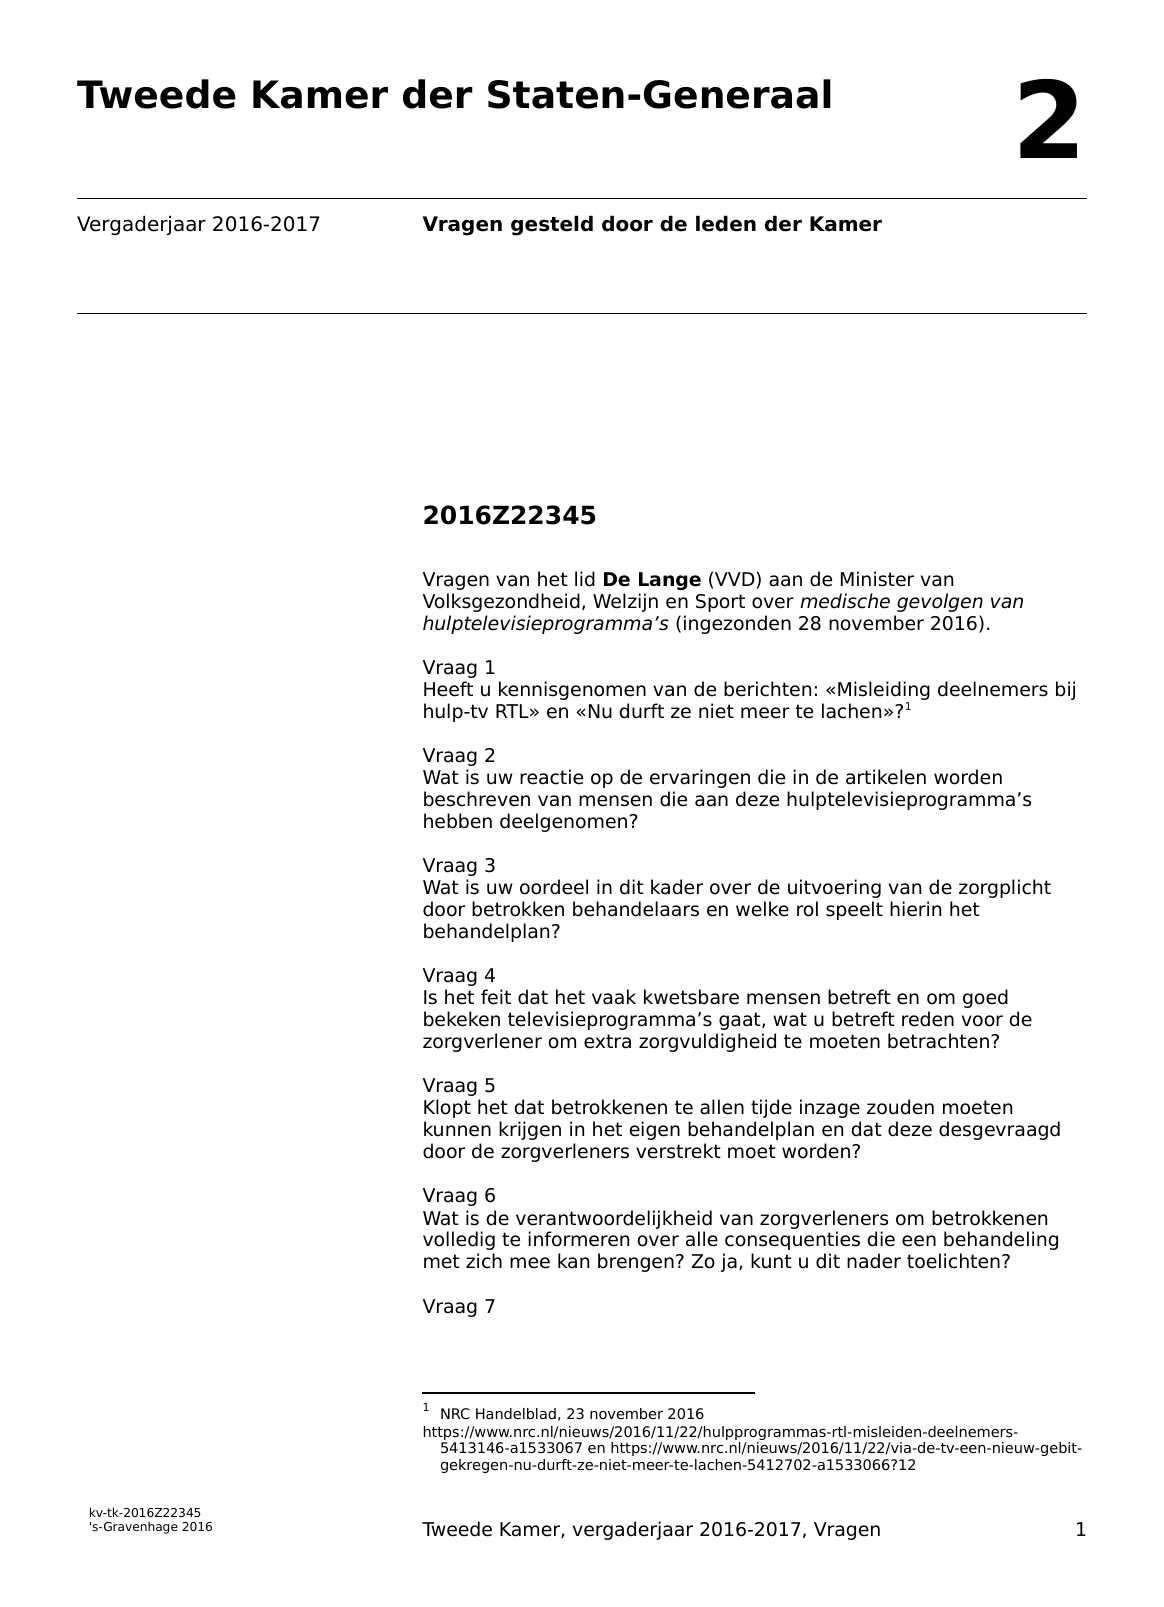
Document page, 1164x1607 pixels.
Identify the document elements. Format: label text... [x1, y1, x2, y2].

text Heeft u kennisgenomen van de berichten: «Misleiding deelnemers bij hulp-tv RTL» en «Nu durft ze niet meer te lachen»? [422, 679, 1087, 723]
text Vragen van het lid De Lange (VVD) aan de Minister van Volksgezondheid, Welzijn en Sport over medische gevolgen van hulptelevisieprogramma’s (ingezonden 28 november 2016). [422, 569, 1087, 635]
text Wat is de verantwoordelijkheid van zorgverleners om betrokkenen volledig te informeren over alle consequenties die een behandeling met zich mee kan brengen? Zo ja, kunt u dit nader toelichten? [422, 1207, 1087, 1273]
text Vraag 7 [422, 1296, 1087, 1317]
table_cell Vergaderjaar 2016-2017 [77, 199, 422, 313]
text Vraag 2 [422, 745, 1087, 767]
text Is het feit dat het vaak kwetsbare mensen betreft en om goed bekeken televisieprogramma’s gaat, wat u betreft reden voor de zorgverlener om extra zorgvuldigheid te moeten betrachten? [422, 987, 1087, 1053]
text 2016Z22345 [422, 501, 1087, 531]
text Vraag 6 [422, 1185, 1087, 1207]
table_cell Vragen gesteld door de leden der Kamer [422, 199, 1087, 313]
text Vraag 1 [422, 657, 1087, 679]
text kv-tk-2016Z22345 [88, 1506, 323, 1520]
text Vraag 4 [422, 965, 1087, 987]
text Wat is uw oordeel in dit kader over de uitvoering van de zorgplicht door betrokken behandelaars en welke rol speelt hierin het behandelplan? [422, 877, 1087, 943]
text Wat is uw reactie op de ervaringen die in de artikelen worden beschreven van mensen die aan deze hulptelevisieprogramma’s hebben deelgenomen? [422, 767, 1087, 833]
text Klopt het dat betrokkenen te allen tijde inzage zouden moeten kunnen krijgen in het eigen behandelplan en dat deze desgevraagd door de zorgverleners verstrekt moet worden? [422, 1097, 1087, 1163]
table_header Tweede Kamer der Staten-Generaal [77, 59, 886, 198]
text Vraag 5 [422, 1075, 1087, 1097]
text https://www.nrc.nl/nieuws/2016/11/22/hulpprogrammas-rtl-misleiden-deelnemers-5413146-a1533067 en https://www.nrc.nl/nieuws/2016/11/22/via-de-tv-een-nieuw-gebit-gekregen-nu-durft-ze-niet-meer-te-lachen-5412702-a1533066?12 [422, 1424, 1087, 1474]
text 's-Gravenhage 2016 [88, 1520, 323, 1534]
table_header 2 [886, 59, 1087, 198]
text NRC Handelblad, 23 november 2016 [422, 1402, 1087, 1424]
text Vraag 3 [422, 855, 1087, 877]
